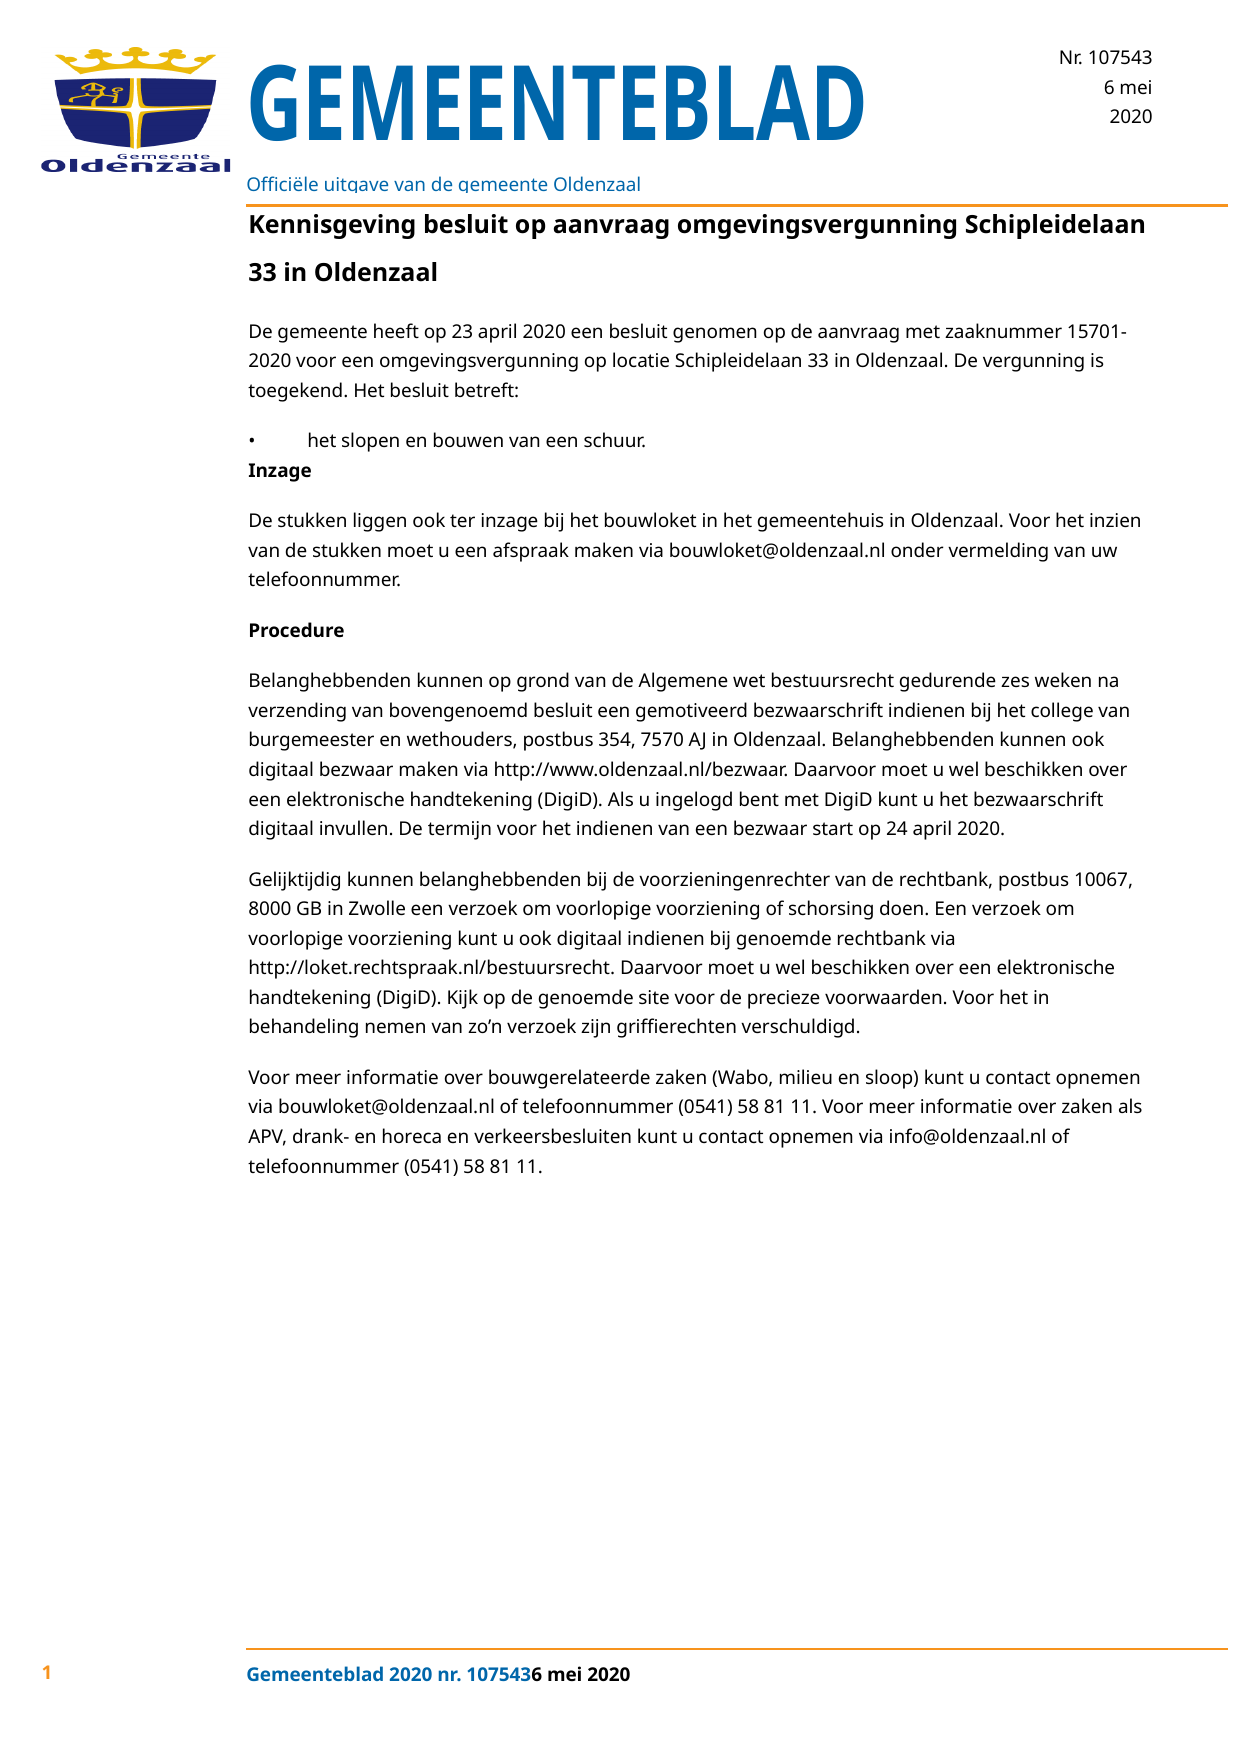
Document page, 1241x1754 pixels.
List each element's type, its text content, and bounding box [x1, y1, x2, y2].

list het slopen en bouwen van een schuur. [248, 427, 1152, 453]
text Gelijktijdig kunnen belanghebbenden bij de voorzieningenrechter van de rechtbank, postbus 10067, 8000 GB in Zwolle een verzoek om voorlopige voorziening of schorsing doen. Een verzoek om voorlopige voorziening kunt u ook digitaal indienen bij genoemde rechtbank via http://loket.rechtspraak.nl/bestuursrecht. Daarvoor moet u wel beschikken over een elektronische handtekening (DigiD). Kijk op de genoemde site voor de precieze voorwaarden. Voor het in behandeling nemen van zo’n verzoek zijn griffierechten verschuldigd. [248, 866, 1152, 1039]
text Kennisgeving besluit op aanvraag omgevingsvergunning Schipleidelaan 33 in Oldenzaal [248, 207, 1152, 288]
text Voor meer informatie over bouwgerelateerde zaken (Wabo, milieu en sloop) kunt u contact opnemen via bouwloket@oldenzaal.nl of telefoonnummer (0541) 58 81 11. Voor meer informatie over zaken als APV, drank- en horeca en verkeersbesluiten kunt u contact opnemen via info@oldenzaal.nl of telefoonnummer (0541) 58 81 11. [248, 1064, 1152, 1179]
text De stukken liggen ook ter inzage bij het bouwloket in het gemeentehuis in Oldenzaal. Voor het inzien van de stukken moet u een afspraak maken via bouwloket@oldenzaal.nl onder vermelding van uw telefoonnummer. [248, 507, 1152, 592]
text Belanghebbenden kunnen op grond van de Algemene wet bestuursrecht gedurende zes weken na verzending van bovengenoemd besluit een gemotiveerd bezwaarschrift indienen bij het college van burgemeester en wethouders, postbus 354, 7570 AJ in Oldenzaal. Belanghebbenden kunnen ook digitaal bezwaar maken via http://www.oldenzaal.nl/bezwaar. Daarvoor moet u wel beschikken over een elektronische handtekening (DigiD). Als u ingelogd bent met DigiD kunt u het bezwaarschrift digitaal invullen. De termijn voor het indienen van een bezwaar start op 24 april 2020. [248, 667, 1152, 841]
text Procedure [248, 617, 1152, 643]
text De gemeente heeft op 23 april 2020 een besluit genomen op de aanvraag met zaaknummer 15701-2020 voor een omgevingsvergunning op locatie Schipleidelaan 33 in Oldenzaal. De vergunning is toegekend. Het besluit betreft: [248, 318, 1152, 403]
text Inzage [248, 457, 1152, 483]
picture [41, 47, 231, 172]
